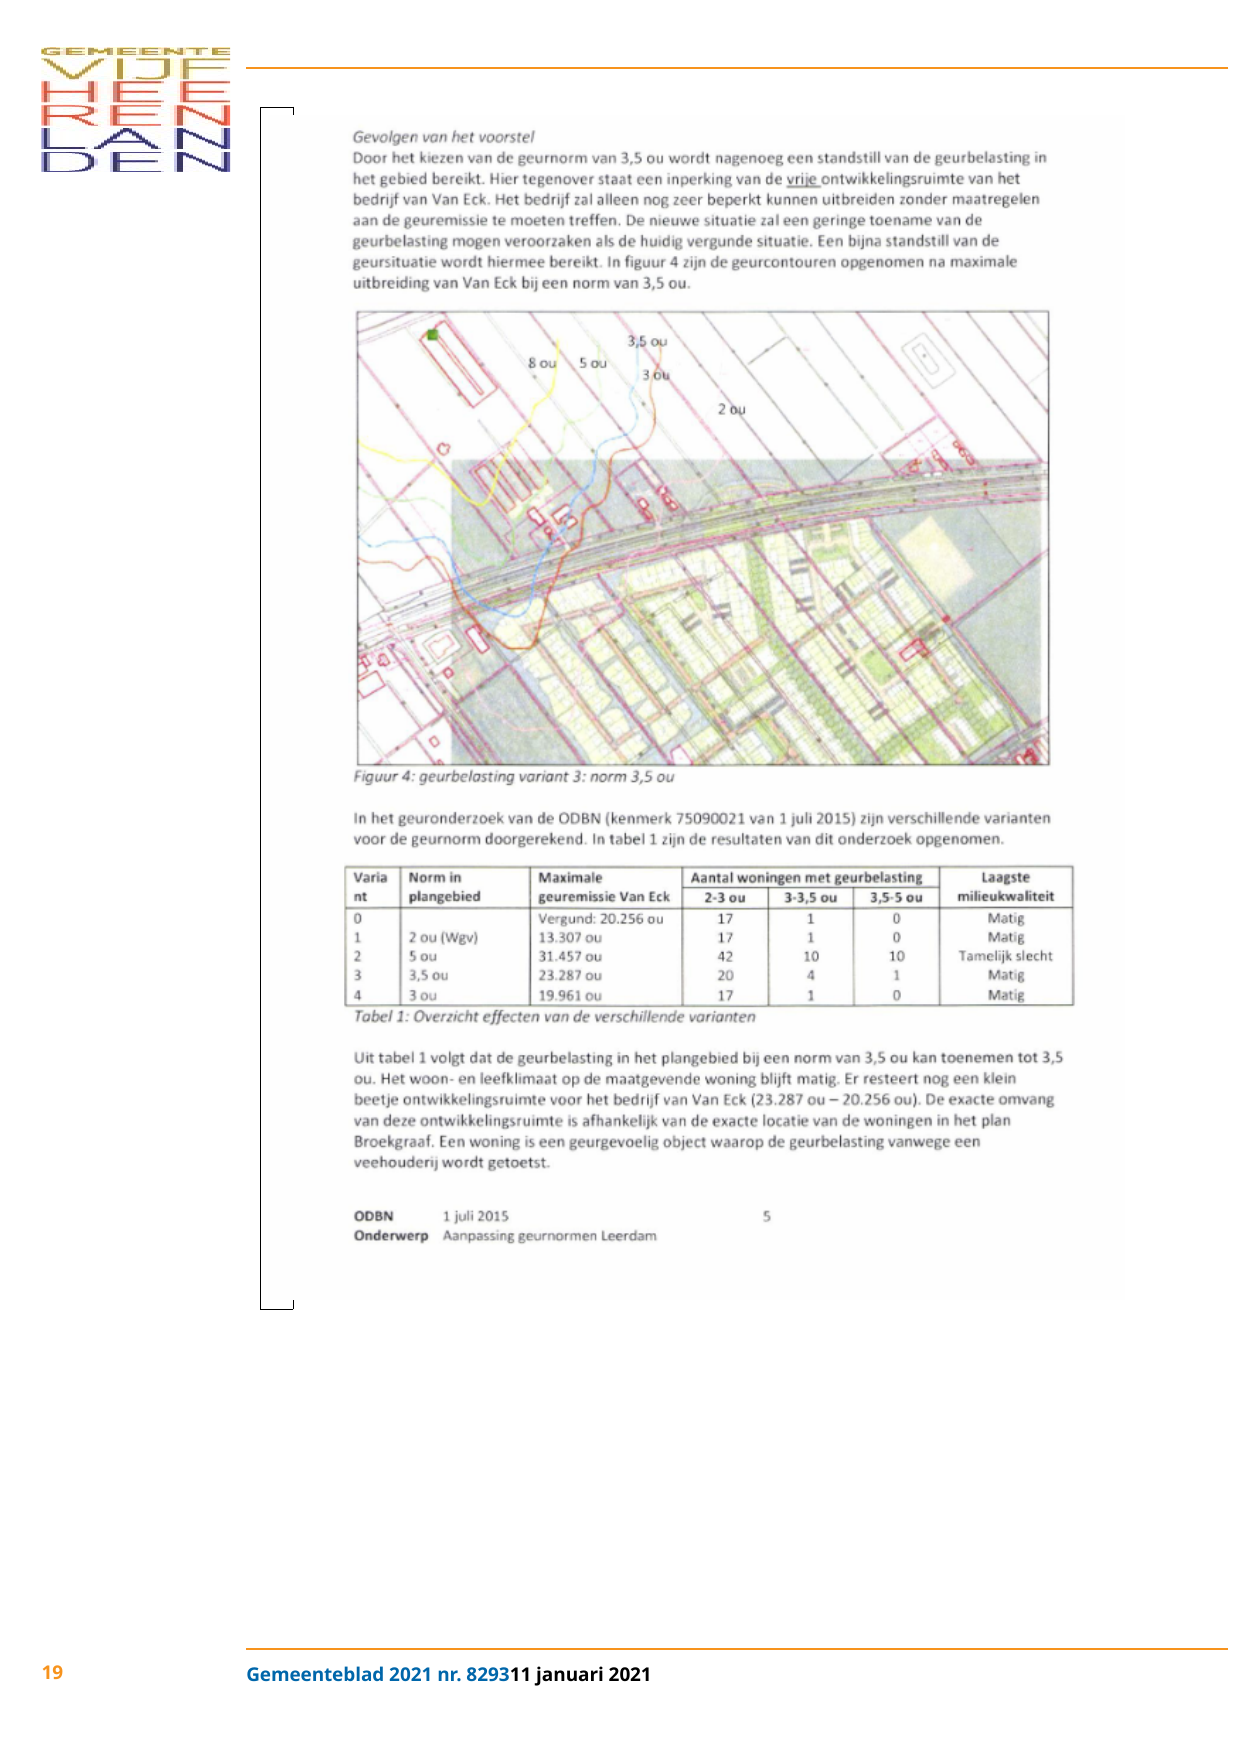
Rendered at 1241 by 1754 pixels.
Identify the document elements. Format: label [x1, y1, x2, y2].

picture [41, 47, 231, 172]
picture [268, 115, 1125, 1300]
